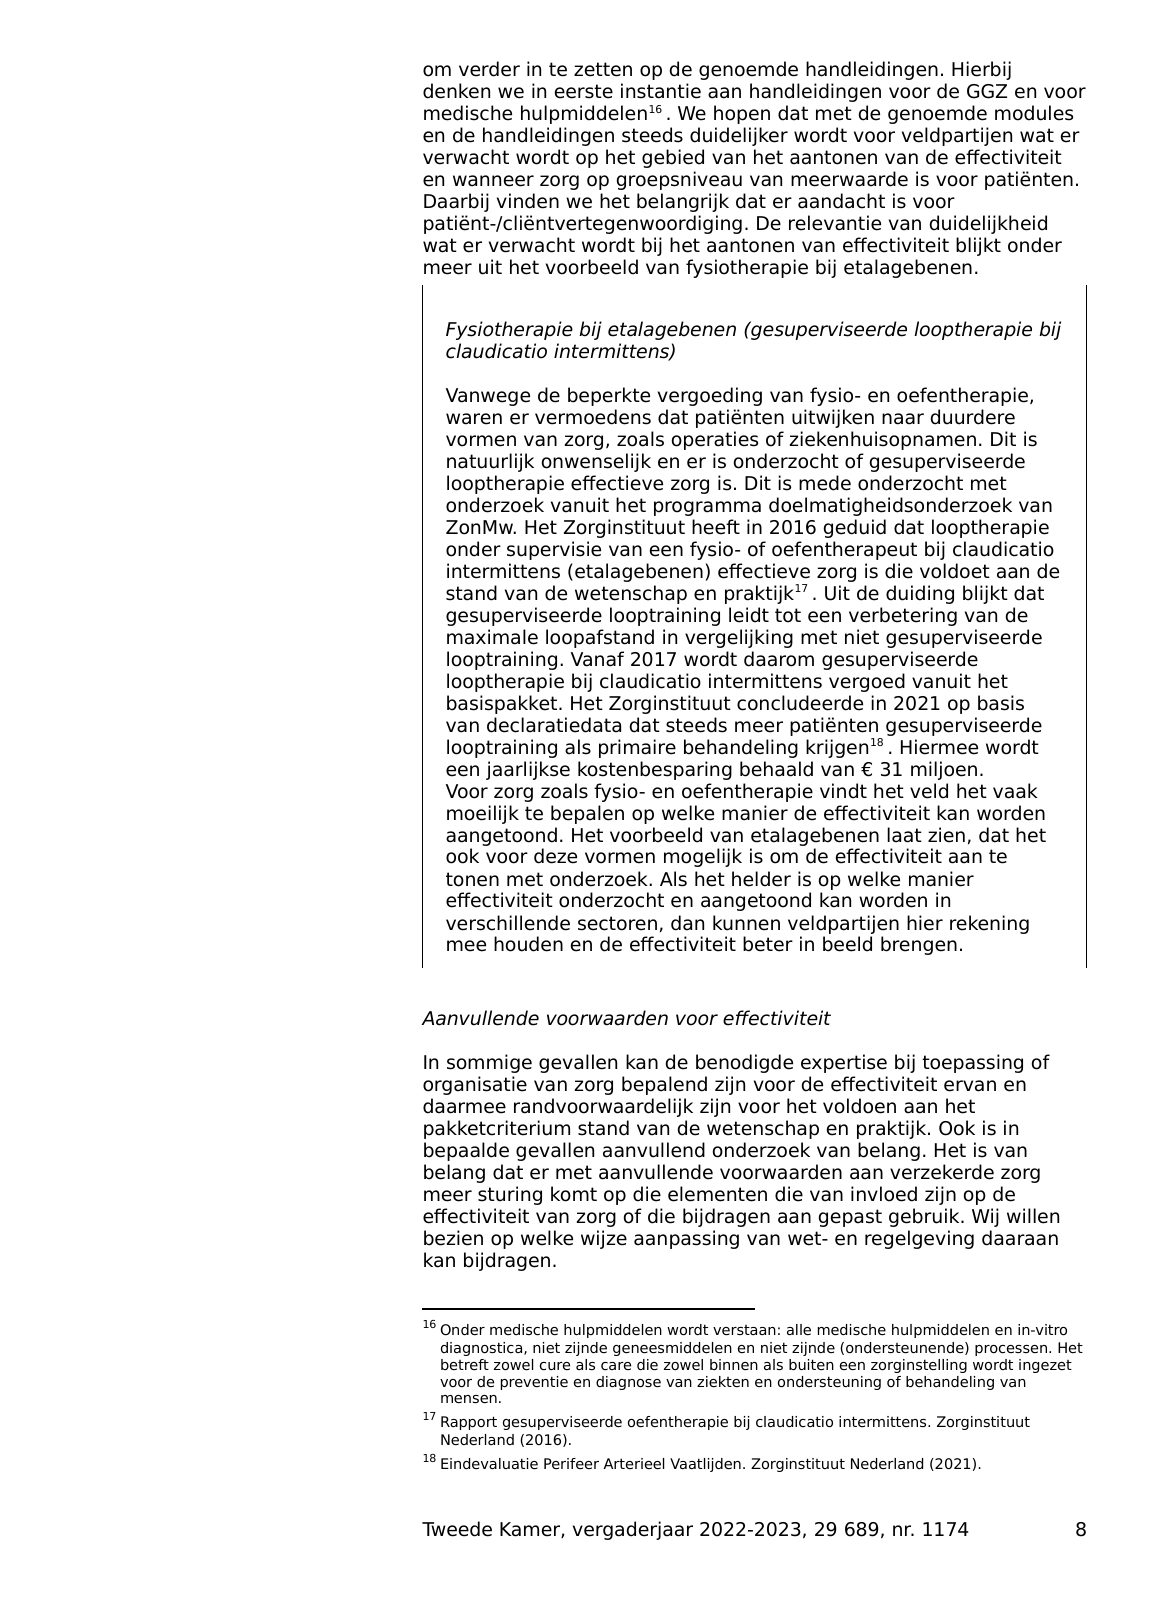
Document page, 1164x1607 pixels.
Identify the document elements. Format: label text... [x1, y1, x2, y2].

text Onder medische hulpmiddelen wordt verstaan: alle medische hulpmiddelen en in-vitro diagnostica, niet zijnde geneesmiddelen en niet zijnde (ondersteunende) processen. Het betreft zowel cure als care die zowel binnen als buiten een zorginstelling wordt ingezet voor de preventie en diagnose van ziekten en ondersteuning of behandeling van mensen. [422, 1318, 1087, 1407]
table_header Fysiotherapie bij etalagebenen (gesuperviseerde looptherapie bij claudicatio intermittens) Vanwege de beperkte vergoeding van fysio- en oefentherapie, waren er vermoedens dat patiënten uitwijken naar duurdere vormen van zorg, zoals operaties of ziekenhuisopnamen. Dit is natuurlijk onwenselijk en er is onderzocht of gesuperviseerde looptherapie effectieve zorg is. Dit is mede onderzocht met onderzoek vanuit het programma doelmatigheidsonderzoek van ZonMw. Het Zorginstituut heeft in 2016 geduid dat looptherapie onder supervisie van een fysio- of oefentherapeut bij claudicatio intermittens (etalagebenen) effectieve zorg is die voldoet aan de stand van de wetenschap en praktijk. Uit de duiding blijkt dat gesuperviseerde looptraining leidt tot een verbetering van de maximale loopafstand in vergelijking met niet gesuperviseerde looptraining. Vanaf 2017 wordt daarom gesuperviseerde looptherapie bij claudicatio intermittens vergoed vanuit het basispakket. Het Zorginstituut concludeerde in 2021 op basis van declaratiedata dat steeds meer patiënten gesuperviseerde looptraining als primaire behandeling krijgen. Hiermee wordt een jaarlijkse kostenbesparing behaald van € 31 miljoen. Voor zorg zoals fysio- en oefentherapie vindt het veld het vaak moeilijk te bepalen op welke manier de effectiviteit kan worden aangetoond. Het voorbeeld van etalagebenen laat zien, dat het ook voor deze vormen mogelijk is om de effectiviteit aan te tonen met onderzoek. Als het helder is op welke manier effectiviteit onderzocht en aangetoond kan worden in verschillende sectoren, dan kunnen veldpartijen hier rekening mee houden en de effectiviteit beter in beeld brengen. [423, 285, 1086, 968]
text In sommige gevallen kan de benodigde expertise bij toepassing of organisatie van zorg bepalend zijn voor de effectiviteit ervan en daarmee randvoorwaardelijk zijn voor het voldoen aan het pakketcriterium stand van de wetenschap en praktijk. Ook is in bepaalde gevallen aanvullend onderzoek van belang. Het is van belang dat er met aanvullende voorwaarden aan verzekerde zorg meer sturing komt op die elementen die van invloed zijn op de effectiviteit van zorg of die bijdragen aan gepast gebruik. Wij willen bezien op welke wijze aanpassing van wet- en regelgeving daaraan kan bijdragen. [422, 1052, 1087, 1272]
text om verder in te zetten op de genoemde handleidingen. Hierbij denken we in eerste instantie aan handleidingen voor de GGZ en voor medische hulpmiddelen. We hopen dat met de genoemde modules en de handleidingen steeds duidelijker wordt voor veldpartijen wat er verwacht wordt op het gebied van het aantonen van de effectiviteit en wanneer zorg op groepsniveau van meerwaarde is voor patiënten. Daarbij vinden we het belangrijk dat er aandacht is voor patiënt-/cliëntvertegenwoordiging. De relevantie van duidelijkheid wat er verwacht wordt bij het aantonen van effectiviteit blijkt onder meer uit het voorbeeld van fysiotherapie bij etalagebenen. [422, 59, 1087, 279]
subtitle Aanvullende voorwaarden voor effectiviteit [422, 1008, 1087, 1030]
